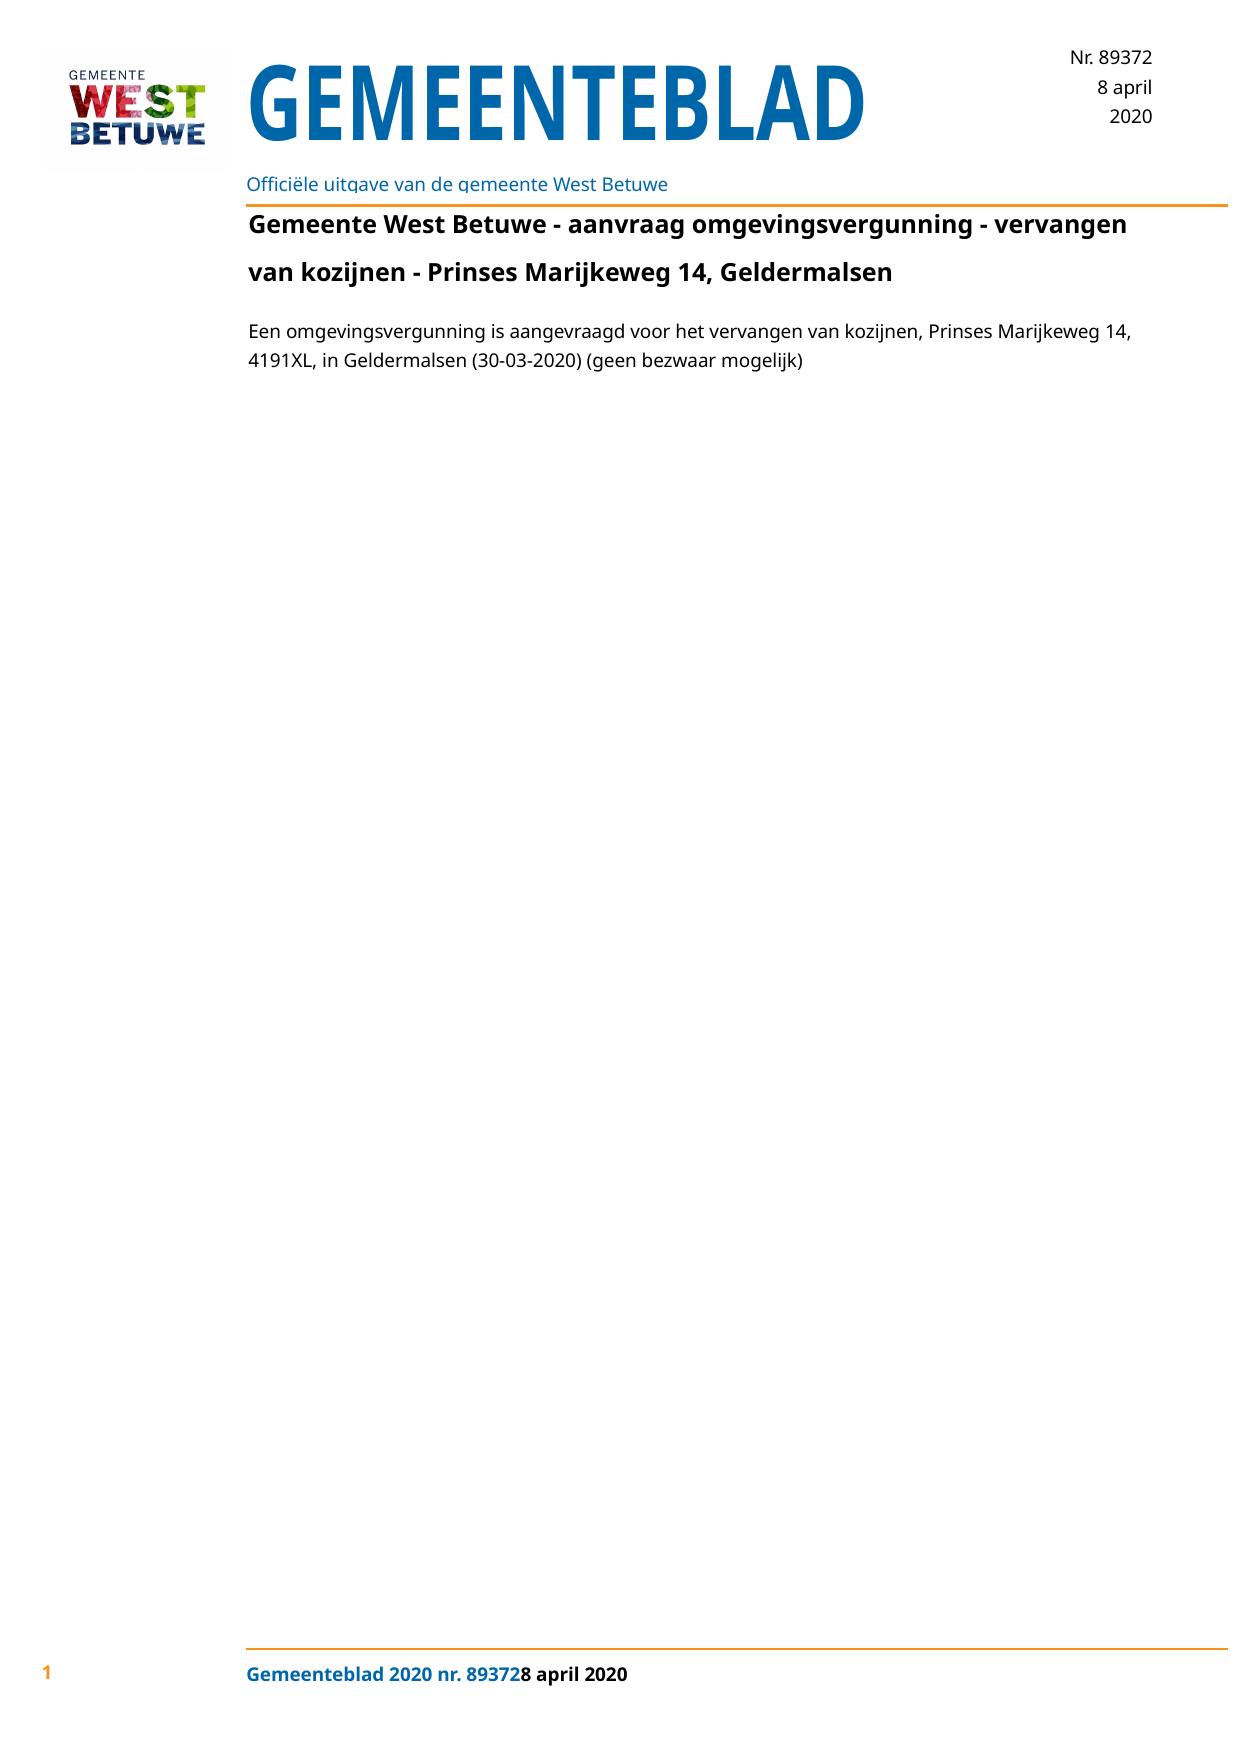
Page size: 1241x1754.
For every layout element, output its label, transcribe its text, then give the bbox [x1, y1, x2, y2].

text Gemeente West Betuwe - aanvraag omgevingsvergunning - vervangen van kozijnen - Prinses Marijkeweg 14, Geldermalsen [248, 207, 1152, 288]
text Een omgevingsvergunning is aangevraagd voor het vervangen van kozijnen, Prinses Marijkeweg 14, 4191XL, in Geldermalsen (30-03-2020) (geen bezwaar mogelijk) [248, 318, 1152, 373]
picture [41, 47, 231, 172]
